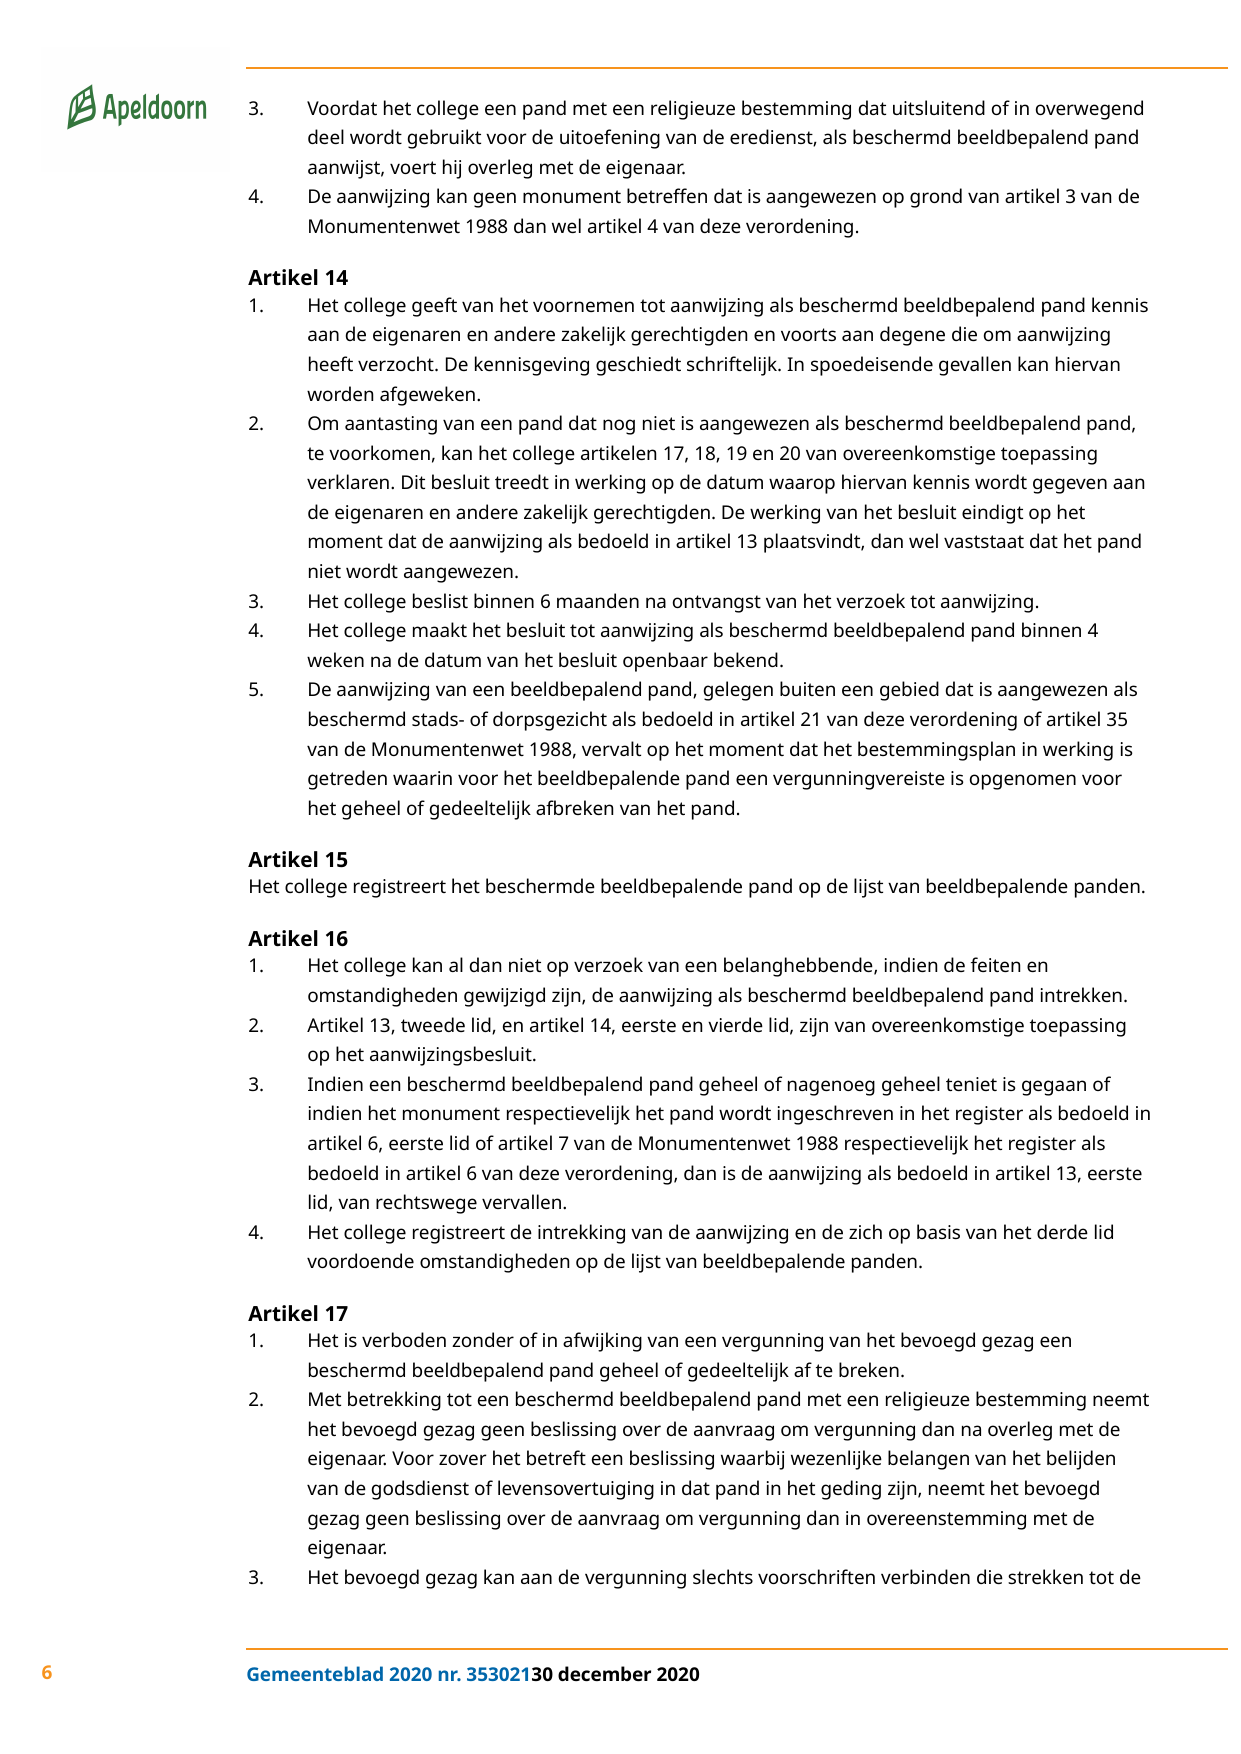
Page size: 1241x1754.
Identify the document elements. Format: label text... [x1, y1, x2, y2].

list Voordat het college een pand met een religieuze bestemming dat uitsluitend of in overwegend deel wordt gebruikt voor de uitoefening van de eredienst, als beschermd beeldbepalend pand aanwijst, voert hij overleg met de eigenaar. [248, 95, 1152, 180]
list Het college kan al dan niet op verzoek van een belanghebbende, indien de feiten en omstandigheden gewijzigd zijn, de aanwijzing als beschermd beeldbepalend pand intrekken. [248, 953, 1152, 1008]
text Artikel 15 [248, 845, 1152, 874]
list De aanwijzing kan geen monument betreffen dat is aangewezen op grond van artikel 3 van de Monumentenwet 1988 dan wel artikel 4 van deze verordening. [248, 183, 1152, 239]
list Het college registreert de intrekking van de aanwijzing en de zich op basis van het derde lid voordoende omstandigheden op de lijst van beeldbepalende panden. [248, 1219, 1152, 1274]
list Het college beslist binnen 6 maanden na ontvangst van het verzoek tot aanwijzing. [248, 588, 1152, 613]
list Het college maakt het besluit tot aanwijzing als beschermd beeldbepalend pand binnen 4 weken na de datum van het besluit openbaar bekend. [248, 617, 1152, 673]
list Om aantasting van een pand dat nog niet is aangewezen als beschermd beeldbepalend pand, te voorkomen, kan het college artikelen 17, 18, 19 en 20 van overeenkomstige toepassing verklaren. Dit besluit treedt in werking op de datum waarop hiervan kennis wordt gegeven aan de eigenaren en andere zakelijk gerechtigden. De werking van het besluit eindigt op het moment dat de aanwijzing als bedoeld in artikel 13 plaatsvindt, dan wel vaststaat dat het pand niet wordt aangewezen. [248, 410, 1152, 584]
list Het college geeft van het voornemen tot aanwijzing als beschermd beeldbepalend pand kennis aan de eigenaren en andere zakelijk gerechtigden en voorts aan degene die om aanwijzing heeft verzocht. De kennisgeving geschiedt schriftelijk. In spoedeisende gevallen kan hiervan worden afgeweken. [248, 292, 1152, 406]
list Indien een beschermd beeldbepalend pand geheel of nagenoeg geheel teniet is gegaan of indien het monument respectievelijk het pand wordt ingeschreven in het register als bedoeld in artikel 6, eerste lid of artikel 7 van de Monumentenwet 1988 respectievelijk het register als bedoeld in artikel 6 van deze verordening, dan is de aanwijzing als bedoeld in artikel 13, eerste lid, van rechtswege vervallen. [248, 1071, 1152, 1215]
picture [41, 47, 231, 172]
list Artikel 13, tweede lid, en artikel 14, eerste en vierde lid, zijn van overeenkomstige toepassing op het aanwijzingsbesluit. [248, 1012, 1152, 1067]
list Het is verboden zonder of in afwijking van een vergunning van het bevoegd gezag een beschermd beeldbepalend pand geheel of gedeeltelijk af te breken. [248, 1327, 1152, 1383]
text Artikel 17 [248, 1299, 1152, 1327]
list Met betrekking tot een beschermd beeldbepalend pand met een religieuze bestemming neemt het bevoegd gezag geen beslissing over de aanvraag om vergunning dan na overleg met de eigenaar. Voor zover het betreft een beslissing waarbij wezenlijke belangen van het belijden van de godsdienst of levensovertuiging in dat pand in het geding zijn, neemt het bevoegd gezag geen beslissing over de aanvraag om vergunning dan in overeenstemming met de eigenaar. [248, 1386, 1152, 1560]
text Artikel 14 [248, 263, 1152, 292]
text Artikel 16 [248, 924, 1152, 953]
list De aanwijzing van een beeldbepalend pand, gelegen buiten een gebied dat is aangewezen als beschermd stads- of dorpsgezicht als bedoeld in artikel 21 van deze verordening of artikel 35 van de Monumentenwet 1988, vervalt op het moment dat het bestemmingsplan in werking is getreden waarin voor het beeldbepalende pand een vergunningvereiste is opgenomen voor het geheel of gedeeltelijk afbreken van het pand. [248, 677, 1152, 821]
list Het bevoegd gezag kan aan de vergunning slechts voorschriften verbinden die strekken tot de [248, 1564, 1152, 1590]
text Het college registreert het beschermde beeldbepalende pand op de lijst van beeldbepalende panden. [248, 874, 1152, 899]
